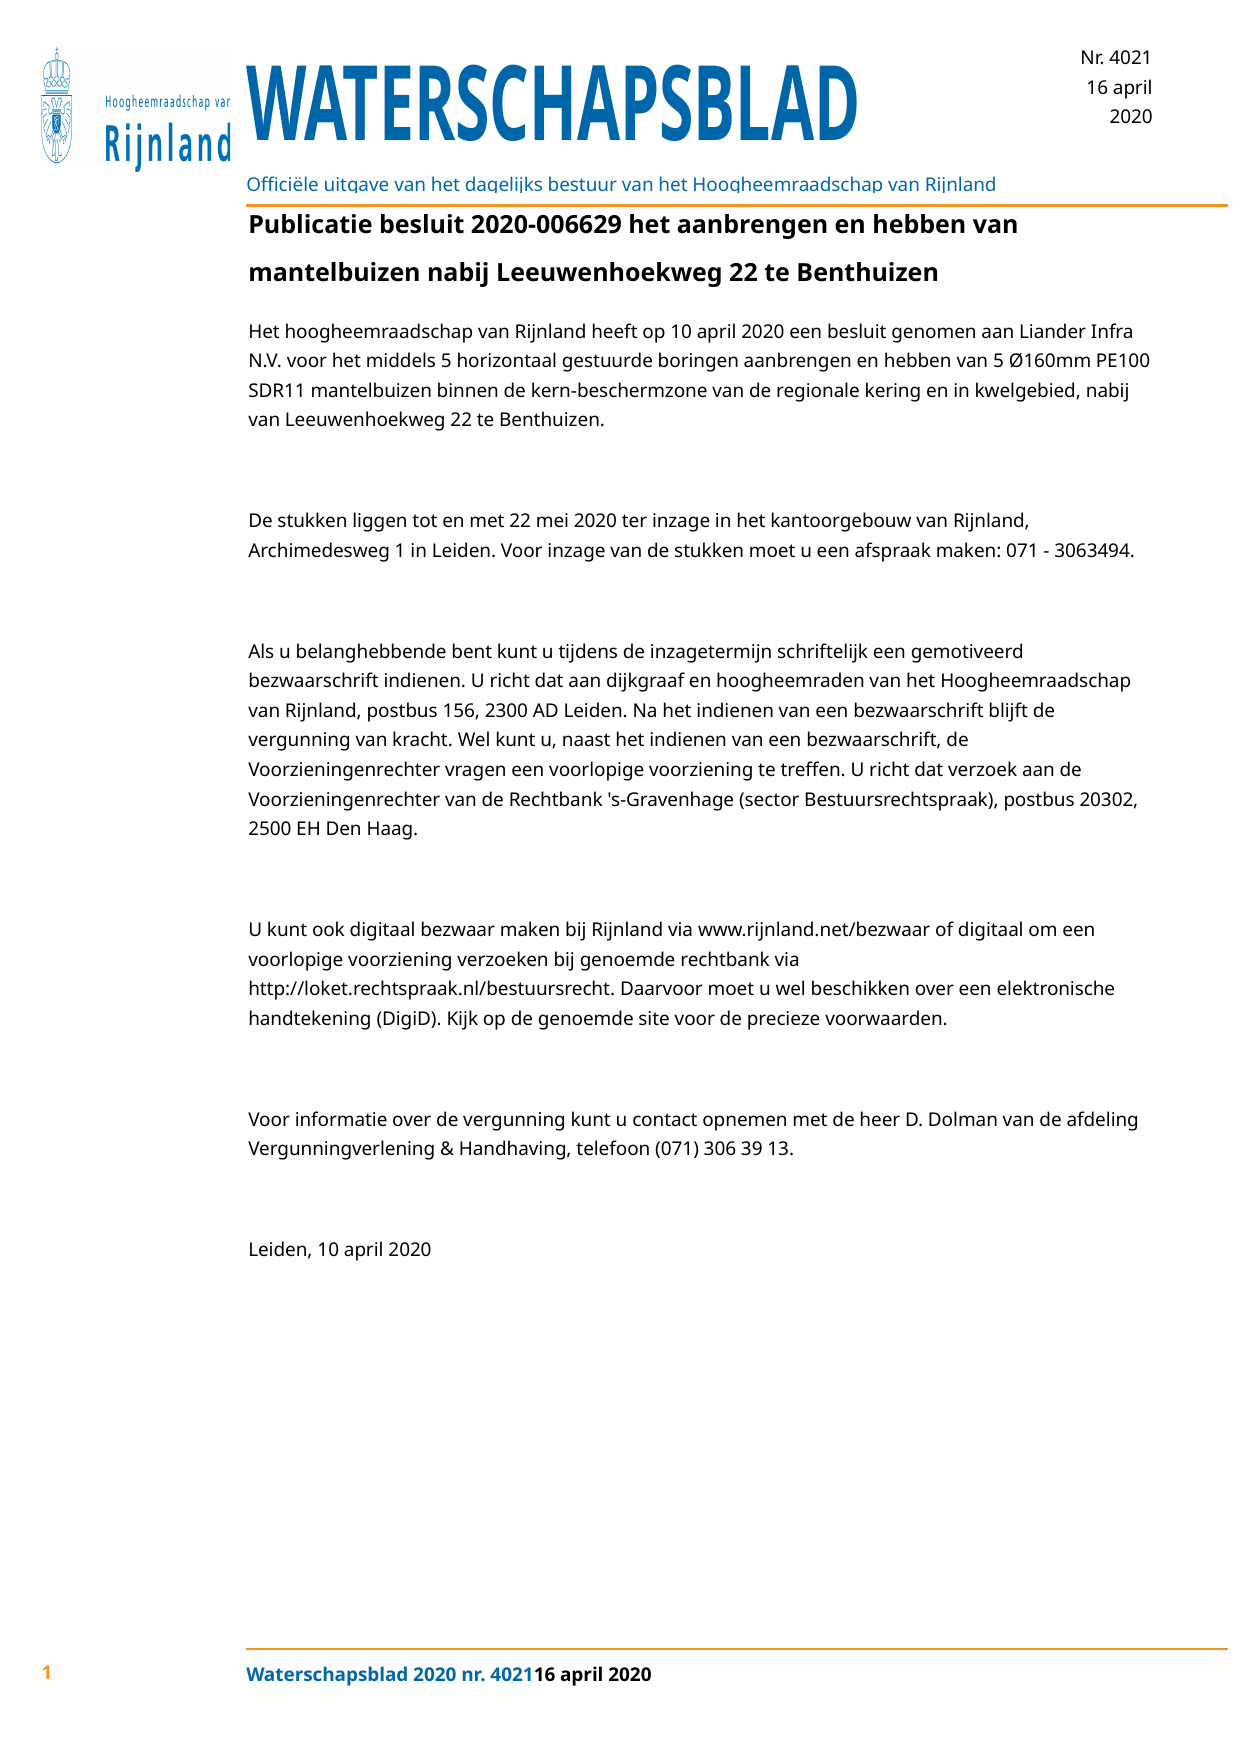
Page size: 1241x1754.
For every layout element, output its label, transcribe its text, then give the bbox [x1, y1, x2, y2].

text U kunt ook digitaal bezwaar maken bij Rijnland via www.rijnland.net/bezwaar of digitaal om een voorlopige voorziening verzoeken bij genoemde rechtbank via http://loket.rechtspraak.nl/bestuursrecht. Daarvoor moet u wel beschikken over een elektronische handtekening (DigiD). Kijk op de genoemde site voor de precieze voorwaarden. [248, 916, 1152, 1031]
text Als u belanghebbende bent kunt u tijdens de inzagetermijn schriftelijk een gemotiveerd bezwaarschrift indienen. U richt dat aan dijkgraaf en hoogheemraden van het Hoogheemraadschap van Rijnland, postbus 156, 2300 AD Leiden. Na het indienen van een bezwaarschrift blijft de vergunning van kracht. Wel kunt u, naast het indienen van een bezwaarschrift, de Voorzieningenrechter vragen een voorlopige voorziening te treffen. U richt dat verzoek aan de Voorzieningenrechter van de Rechtbank 's-Gravenhage (sector Bestuursrechtspraak), postbus 20302, 2500 EH Den Haag. [248, 638, 1152, 841]
text Voor informatie over de vergunning kunt u contact opnemen met de heer D. Dolman van de afdeling Vergunningverlening & Handhaving, telefoon (071) 306 39 13. [248, 1106, 1152, 1161]
text De stukken liggen tot en met 22 mei 2020 ter inzage in het kantoorgebouw van Rijnland, Archimedesweg 1 in Leiden. Voor inzage van de stukken moet u een afspraak maken: 071 - 3063494. [248, 507, 1152, 563]
picture [41, 47, 231, 172]
text Leiden, 10 april 2020 [248, 1236, 1152, 1262]
text Het hoogheemraadschap van Rijnland heeft op 10 april 2020 een besluit genomen aan Liander Infra N.V. voor het middels 5 horizontaal gestuurde boringen aanbrengen en hebben van 5 Ø160mm PE100 SDR11 mantelbuizen binnen de kern-beschermzone van de regionale kering en in kwelgebied, nabij van Leeuwenhoekweg 22 te Benthuizen. [248, 318, 1152, 432]
text Publicatie besluit 2020-006629 het aanbrengen en hebben van mantelbuizen nabij Leeuwenhoekweg 22 te Benthuizen [248, 207, 1152, 288]
